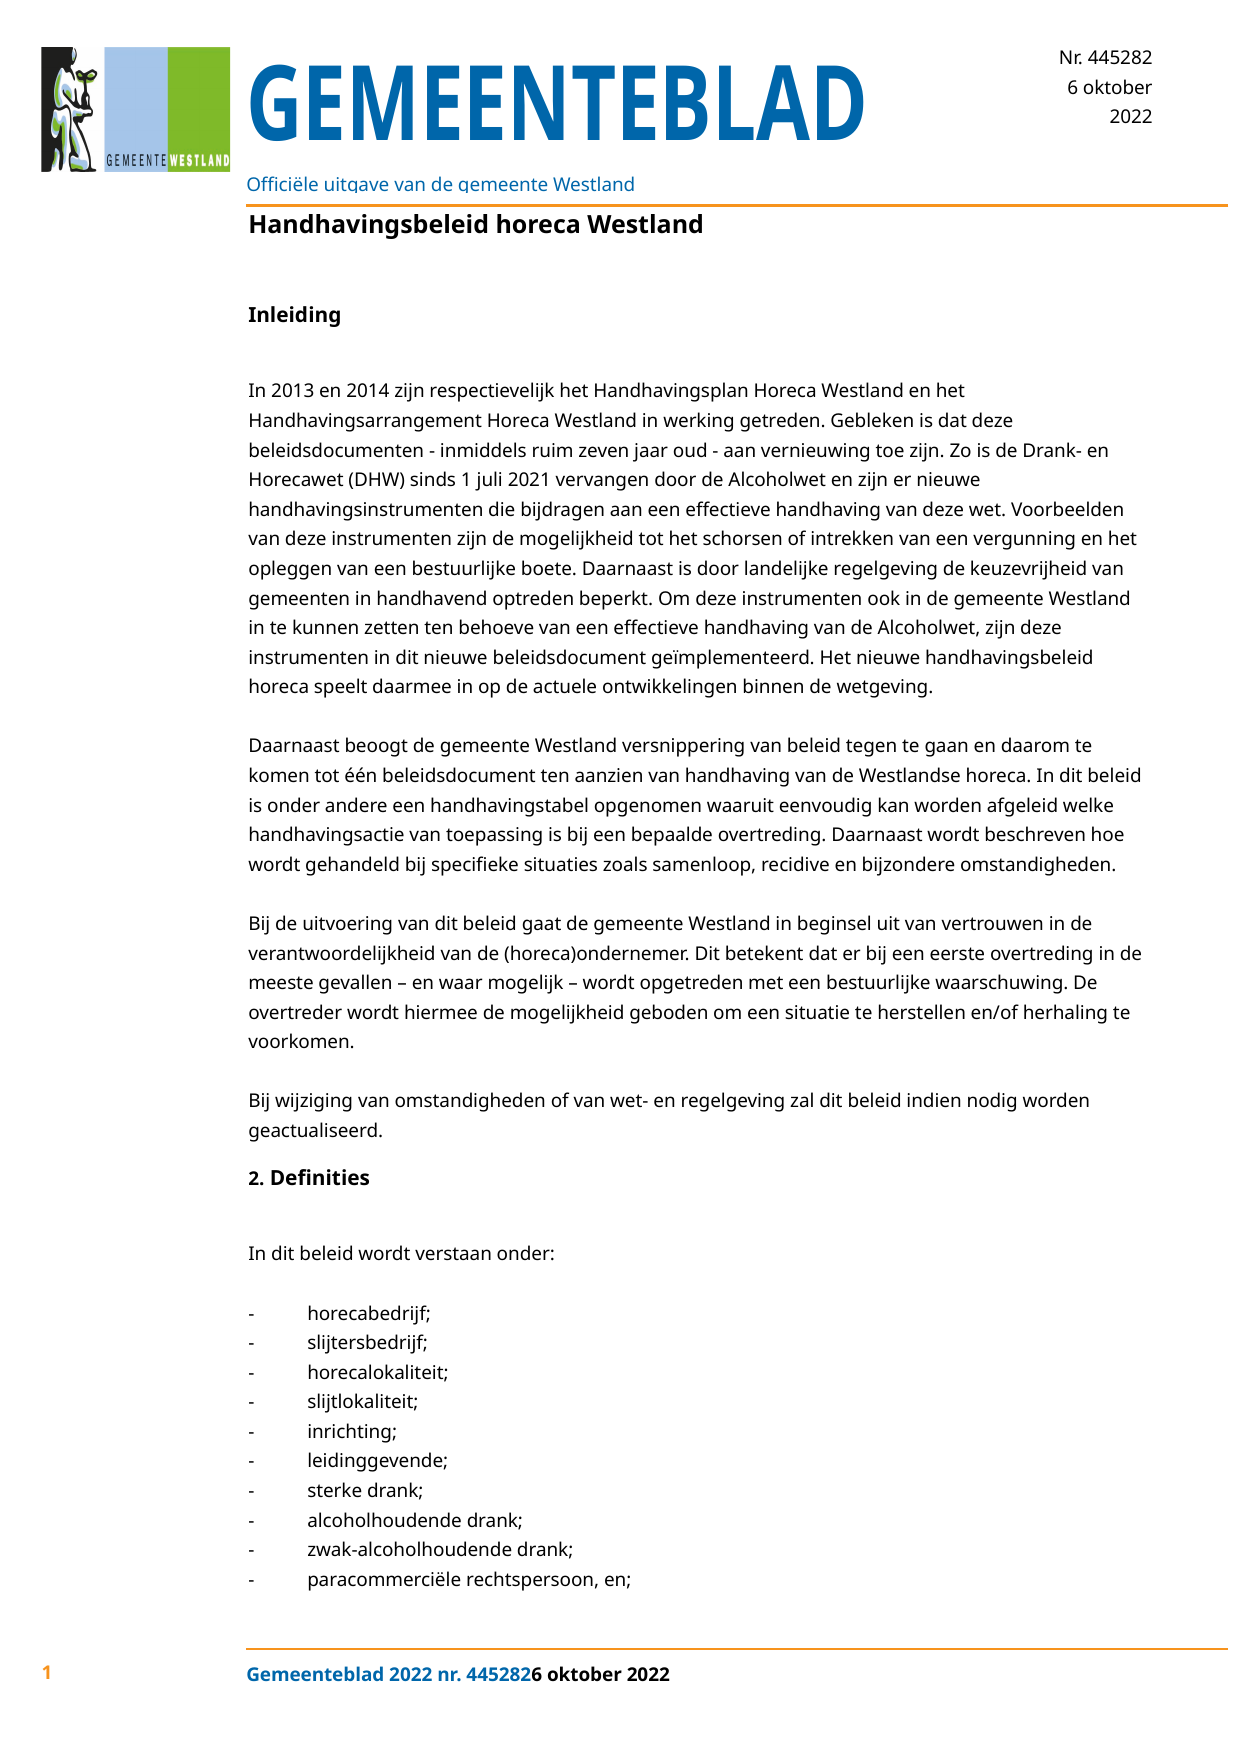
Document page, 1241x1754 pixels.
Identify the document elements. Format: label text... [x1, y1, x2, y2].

picture [41, 47, 231, 172]
list horecabedrijf; [248, 1300, 1152, 1325]
list inrichting; [248, 1418, 1152, 1444]
list horecalokaliteit; [248, 1359, 1152, 1384]
list paracommerciële rechtspersoon, en; [248, 1566, 1152, 1592]
text Handhavingsbeleid horeca Westland [248, 207, 1152, 241]
text Bij wijziging van omstandigheden of van wet- en regelgeving zal dit beleid indien nodig worden geactualiseerd. [248, 1088, 1152, 1143]
text In 2013 en 2014 zijn respectievelijk het Handhavingsplan Horeca Westland en het Handhavingsarrangement Horeca Westland in werking getreden. Gebleken is dat deze beleidsdocumenten - inmiddels ruim zeven jaar oud - aan vernieuwing toe zijn. Zo is de Drank- en Horecawet (DHW) sinds 1 juli 2021 vervangen door de Alcoholwet en zijn er nieuwe handhavingsinstrumenten die bijdragen aan een effectieve handhaving van deze wet. Voorbeelden van deze instrumenten zijn de mogelijkheid tot het schorsen of intrekken van een vergunning en het opleggen van een bestuurlijke boete. Daarnaast is door landelijke regelgeving de keuzevrijheid van gemeenten in handhavend optreden beperkt. Om deze instrumenten ook in de gemeente Westland in te kunnen zetten ten behoeve van een effectieve handhaving van de Alcoholwet, zijn deze instrumenten in dit nieuwe beleidsdocument geïmplementeerd. Het nieuwe handhavingsbeleid horeca speelt daarmee in op de actuele ontwikkelingen binnen de wetgeving. [248, 378, 1152, 699]
text Inleiding [248, 300, 1152, 328]
list slijtlokaliteit; [248, 1388, 1152, 1414]
list sterke drank; [248, 1477, 1152, 1503]
text Bij de uitvoering van dit beleid gaat de gemeente Westland in beginsel uit van vertrouwen in de verantwoordelijkheid van de (horeca)ondernemer. Dit betekent dat er bij een eerste overtreding in de meeste gevallen – en waar mogelijk – wordt opgetreden met een bestuurlijke waarschuwing. De overtreder wordt hiermee de mogelijkheid geboden om een situatie te herstellen en/of herhaling te voorkomen. [248, 910, 1152, 1054]
text In dit beleid wordt verstaan onder: [248, 1241, 1152, 1266]
text Daarnaast beoogt de gemeente Westland versnippering van beleid tegen te gaan en daarom te komen tot één beleidsdocument ten aanzien van handhaving van de Westlandse horeca. In dit beleid is onder andere een handhavingstabel opgenomen waaruit eenvoudig kan worden afgeleid welke handhavingsactie van toepassing is bij een bepaalde overtreding. Daarnaast wordt beschreven hoe wordt gehandeld bij specifieke situaties zoals samenloop, recidive en bijzondere omstandigheden. [248, 733, 1152, 877]
list leidinggevende; [248, 1448, 1152, 1473]
text 2. Definities [248, 1163, 1152, 1191]
list slijtersbedrijf; [248, 1329, 1152, 1355]
list alcoholhoudende drank; [248, 1507, 1152, 1532]
list zwak-alcoholhoudende drank; [248, 1536, 1152, 1562]
